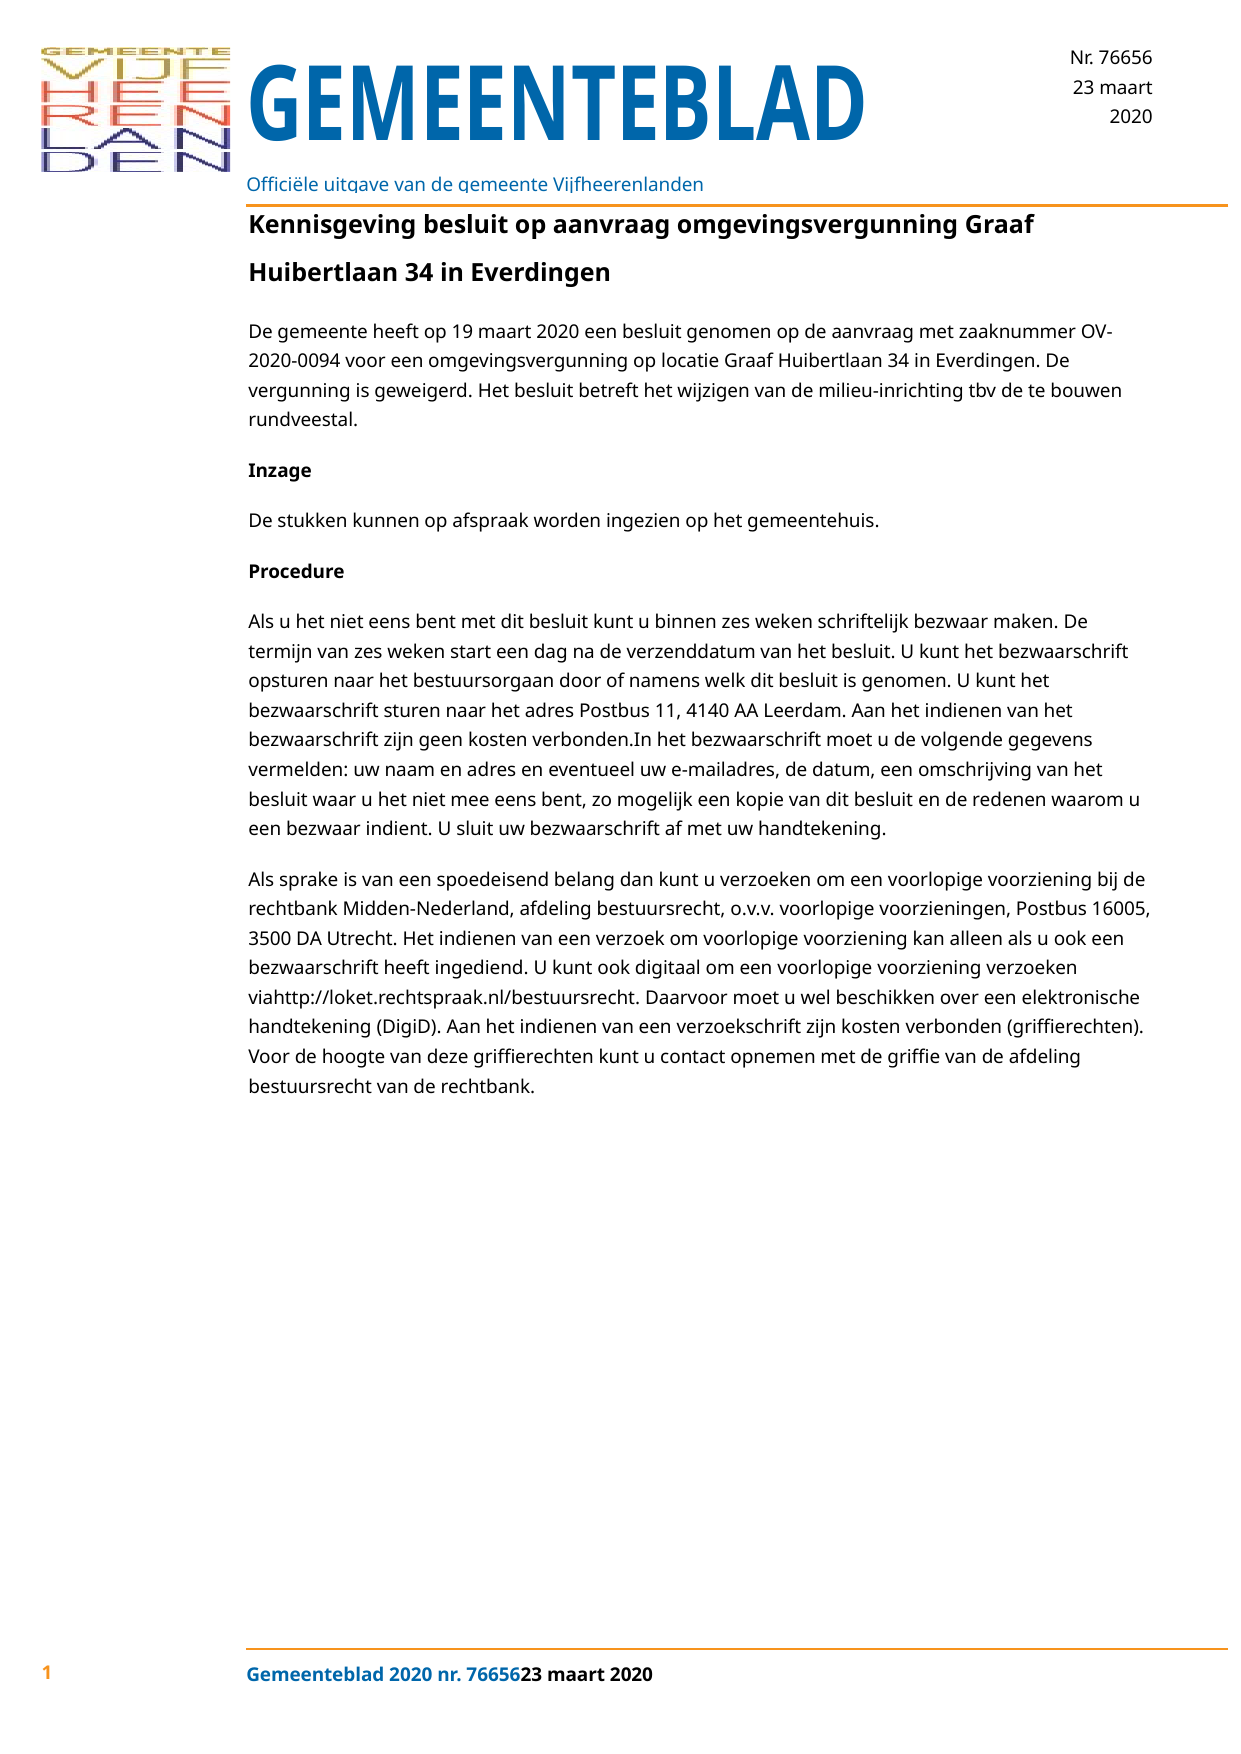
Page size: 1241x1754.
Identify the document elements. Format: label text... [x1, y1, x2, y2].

picture [41, 47, 231, 172]
text Procedure [248, 558, 1152, 584]
text Kennisgeving besluit op aanvraag omgevingsvergunning Graaf Huibertlaan 34 in Everdingen [248, 207, 1152, 288]
text De stukken kunnen op afspraak worden ingezien op het gemeentehuis. [248, 507, 1152, 533]
text Inzage [248, 457, 1152, 483]
text De gemeente heeft op 19 maart 2020 een besluit genomen op de aanvraag met zaaknummer OV-2020-0094 voor een omgevingsvergunning op locatie Graaf Huibertlaan 34 in Everdingen. De vergunning is geweigerd. Het besluit betreft het wijzigen van de milieu-inrichting tbv de te bouwen rundveestal. [248, 318, 1152, 432]
text Als sprake is van een spoedeisend belang dan kunt u verzoeken om een voorlopige voorziening bij de rechtbank Midden-Nederland, afdeling bestuursrecht, o.v.v. voorlopige voorzieningen, Postbus 16005, 3500 DA Utrecht. Het indienen van een verzoek om voorlopige voorziening kan alleen als u ook een bezwaarschrift heeft ingediend. U kunt ook digitaal om een voorlopige voorziening verzoeken viahttp://loket.rechtspraak.nl/bestuursrecht. Daarvoor moet u wel beschikken over een elektronische handtekening (DigiD). Aan het indienen van een verzoekschrift zijn kosten verbonden (griffierechten). Voor de hoogte van deze griffierechten kunt u contact opnemen met de griffie van de afdeling bestuursrecht van de rechtbank. [248, 866, 1152, 1099]
text Als u het niet eens bent met dit besluit kunt u binnen zes weken schriftelijk bezwaar maken. De termijn van zes weken start een dag na de verzenddatum van het besluit. U kunt het bezwaarschrift opsturen naar het bestuursorgaan door of namens welk dit besluit is genomen. U kunt het bezwaarschrift sturen naar het adres Postbus 11, 4140 AA Leerdam. Aan het indienen van het bezwaarschrift zijn geen kosten verbonden.In het bezwaarschrift moet u de volgende gegevens vermelden: uw naam en adres en eventueel uw e-mailadres, de datum, een omschrijving van het besluit waar u het niet mee eens bent, zo mogelijk een kopie van dit besluit en de redenen waarom u een bezwaar indient. U sluit uw bezwaarschrift af met uw handtekening. [248, 608, 1152, 841]
